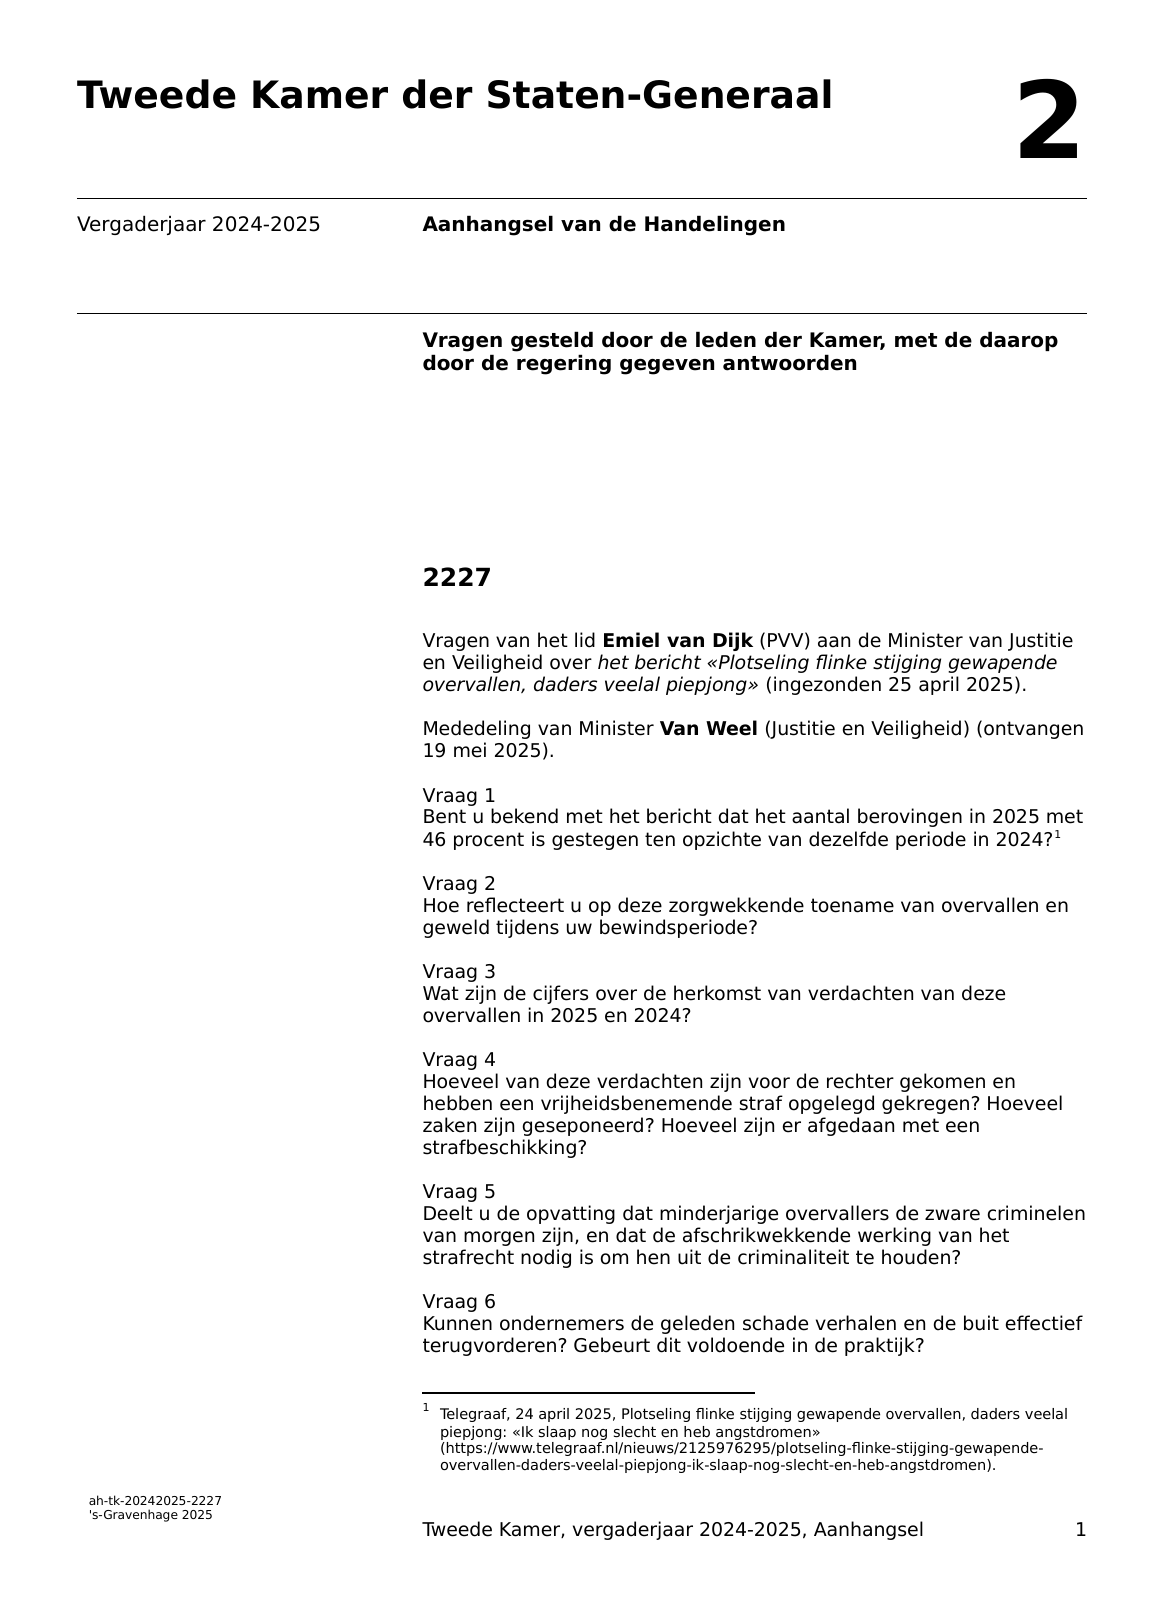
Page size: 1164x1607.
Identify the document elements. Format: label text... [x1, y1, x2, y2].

text Vraag 6 [422, 1291, 1087, 1313]
table_cell Vragen gesteld door de leden der Kamer, met de daarop door de regering gegeven antwoorden [422, 314, 1087, 375]
text Vraag 1 [422, 784, 1087, 806]
text Vraag 5 [422, 1181, 1087, 1203]
text ah-tk-20242025-2227 [88, 1494, 323, 1508]
text Vraag 2 [422, 873, 1087, 894]
text Mededeling van Minister Van Weel (Justitie en Veiligheid) (ontvangen 19 mei 2025). [422, 718, 1087, 762]
table_cell [77, 314, 422, 375]
table_cell Vergaderjaar 2024-2025 [77, 199, 422, 313]
text Hoe reflecteert u op deze zorgwekkende toename van overvallen en geweld tijdens uw bewindsperiode? [422, 894, 1087, 938]
text Kunnen ondernemers de geleden schade verhalen en de buit effectief terugvorderen? Gebeurt dit voldoende in de praktijk? [422, 1313, 1087, 1357]
text Vraag 3 [422, 961, 1087, 983]
table_cell Aanhangsel van de Handelingen [422, 199, 1087, 313]
text 2227 [422, 563, 1087, 592]
table_header Tweede Kamer der Staten-Generaal [77, 59, 886, 198]
text 's-Gravenhage 2025 [88, 1508, 323, 1522]
text Wat zijn de cijfers over de herkomst van verdachten van deze overvallen in 2025 en 2024? [422, 983, 1087, 1027]
text Vragen van het lid Emiel van Dijk (PVV) aan de Minister van Justitie en Veiligheid over het bericht «Plotseling flinke stijging gewapende overvallen, daders veelal piepjong» (ingezonden 25 april 2025). [422, 630, 1087, 696]
text Deelt u de opvatting dat minderjarige overvallers de zware criminelen van morgen zijn, en dat de afschrikwekkende werking van het strafrecht nodig is om hen uit de criminaliteit te houden? [422, 1203, 1087, 1269]
text Bent u bekend met het bericht dat het aantal berovingen in 2025 met 46 procent is gestegen ten opzichte van dezelfde periode in 2024? [422, 806, 1087, 850]
text Telegraaf, 24 april 2025, Plotseling flinke stijging gewapende overvallen, daders veelal piepjong: «Ik slaap nog slecht en heb angstdromen» (https://www.telegraaf.nl/nieuws/2125976295/plotseling-flinke-stijging-gewapende-overvallen-daders-veelal-piepjong-ik-slaap-nog-slecht-en-heb-angstdromen). [422, 1402, 1087, 1474]
text Vraag 4 [422, 1049, 1087, 1071]
text Hoeveel van deze verdachten zijn voor de rechter gekomen en hebben een vrijheidsbenemende straf opgelegd gekregen? Hoeveel zaken zijn geseponeerd? Hoeveel zijn er afgedaan met een strafbeschikking? [422, 1071, 1087, 1159]
table_header 2 [886, 59, 1087, 198]
